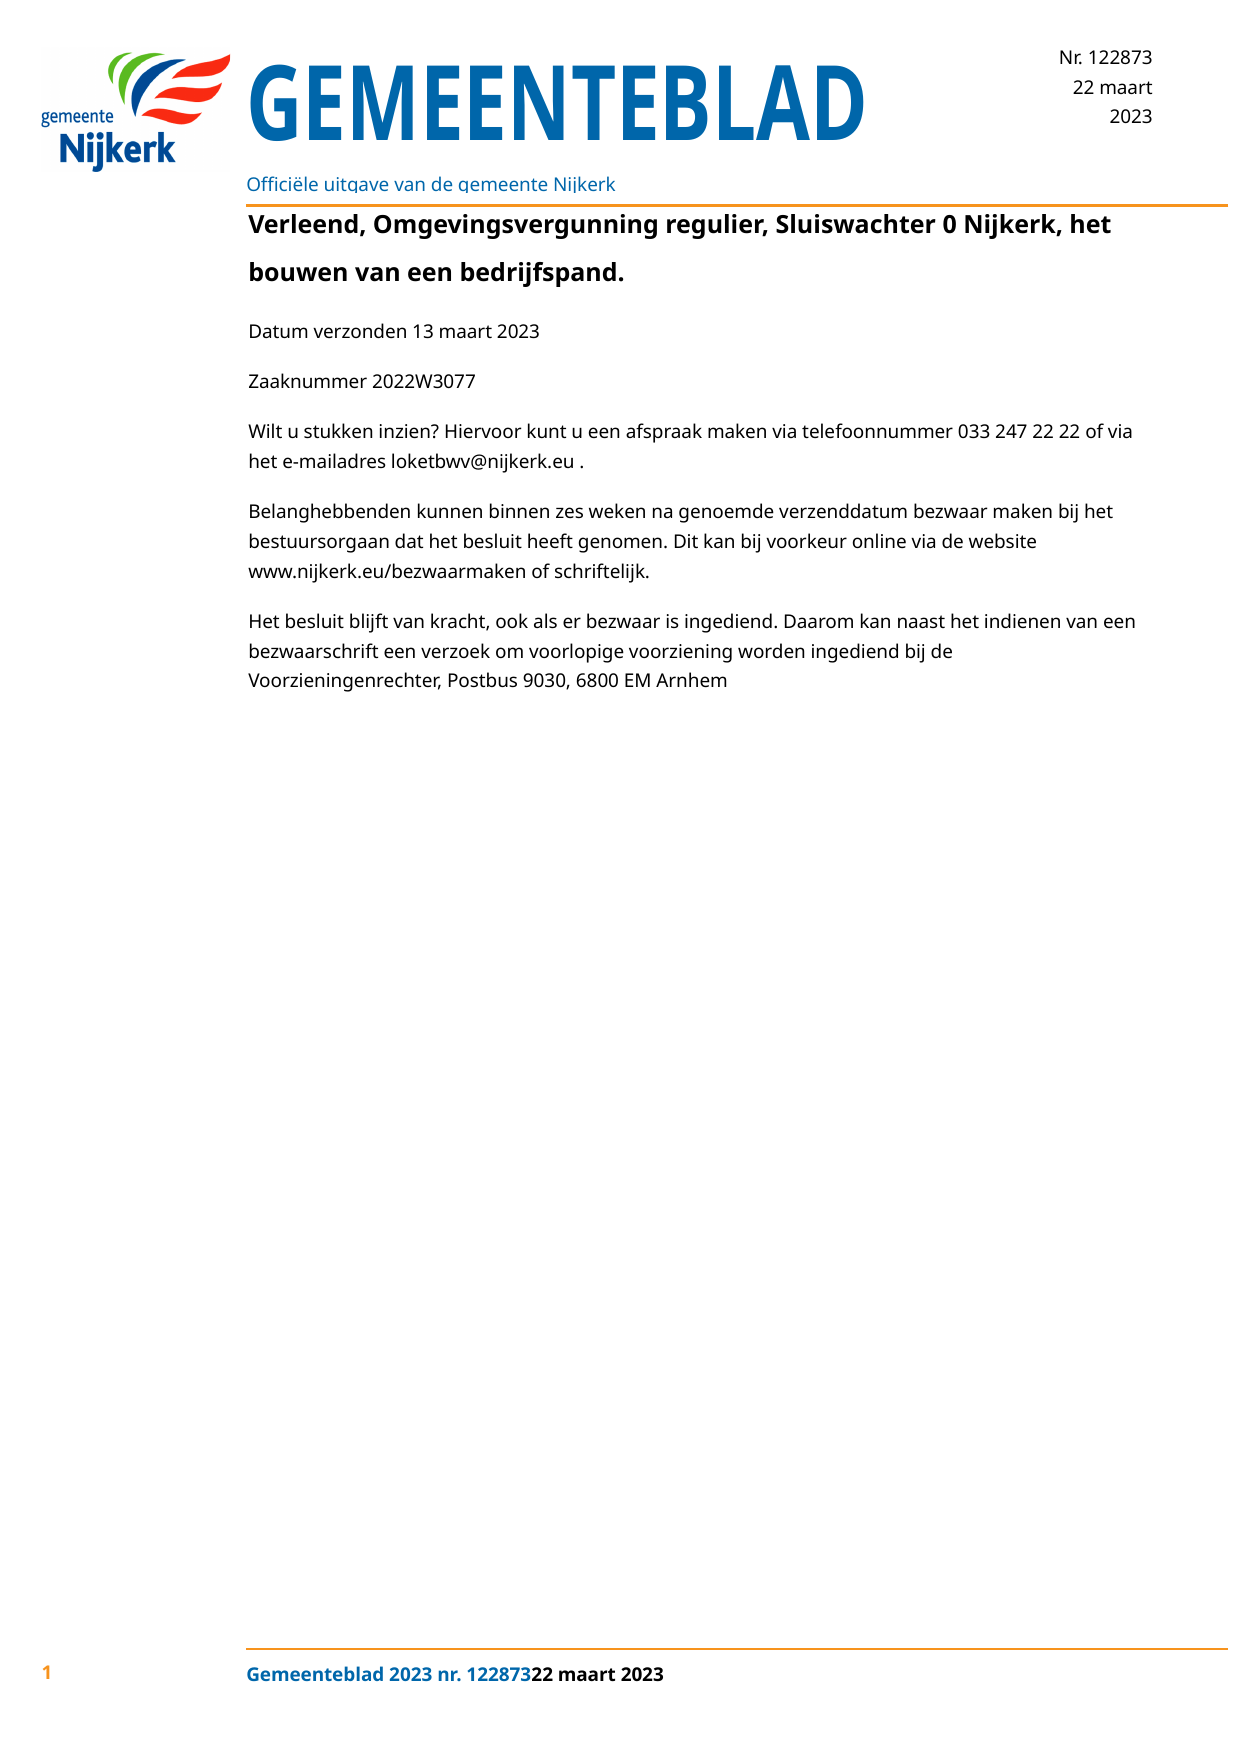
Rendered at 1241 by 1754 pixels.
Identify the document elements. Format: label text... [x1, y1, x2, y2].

text Zaaknummer 2022W3077 [248, 368, 1152, 394]
text Wilt u stukken inzien? Hiervoor kunt u een afspraak maken via telefoonnummer 033 247 22 22 of via het e-mailadres loketbwv@nijkerk.eu . [248, 419, 1152, 474]
picture [41, 47, 231, 172]
text Belanghebbenden kunnen binnen zes weken na genoemde verzenddatum bezwaar maken bij het bestuursorgaan dat het besluit heeft genomen. Dit kan bij voorkeur online via de website www.nijkerk.eu/bezwaarmaken of schriftelijk. [248, 499, 1152, 584]
text Datum verzonden 13 maart 2023 [248, 318, 1152, 344]
text Het besluit blijft van kracht, ook als er bezwaar is ingediend. Daarom kan naast het indienen van een bezwaarschrift een verzoek om voorlopige voorziening worden ingediend bij de Voorzieningenrechter, Postbus 9030, 6800 EM Arnhem [248, 608, 1152, 693]
text Verleend, Omgevingsvergunning regulier, Sluiswachter 0 Nijkerk, het bouwen van een bedrijfspand. [248, 207, 1152, 288]
